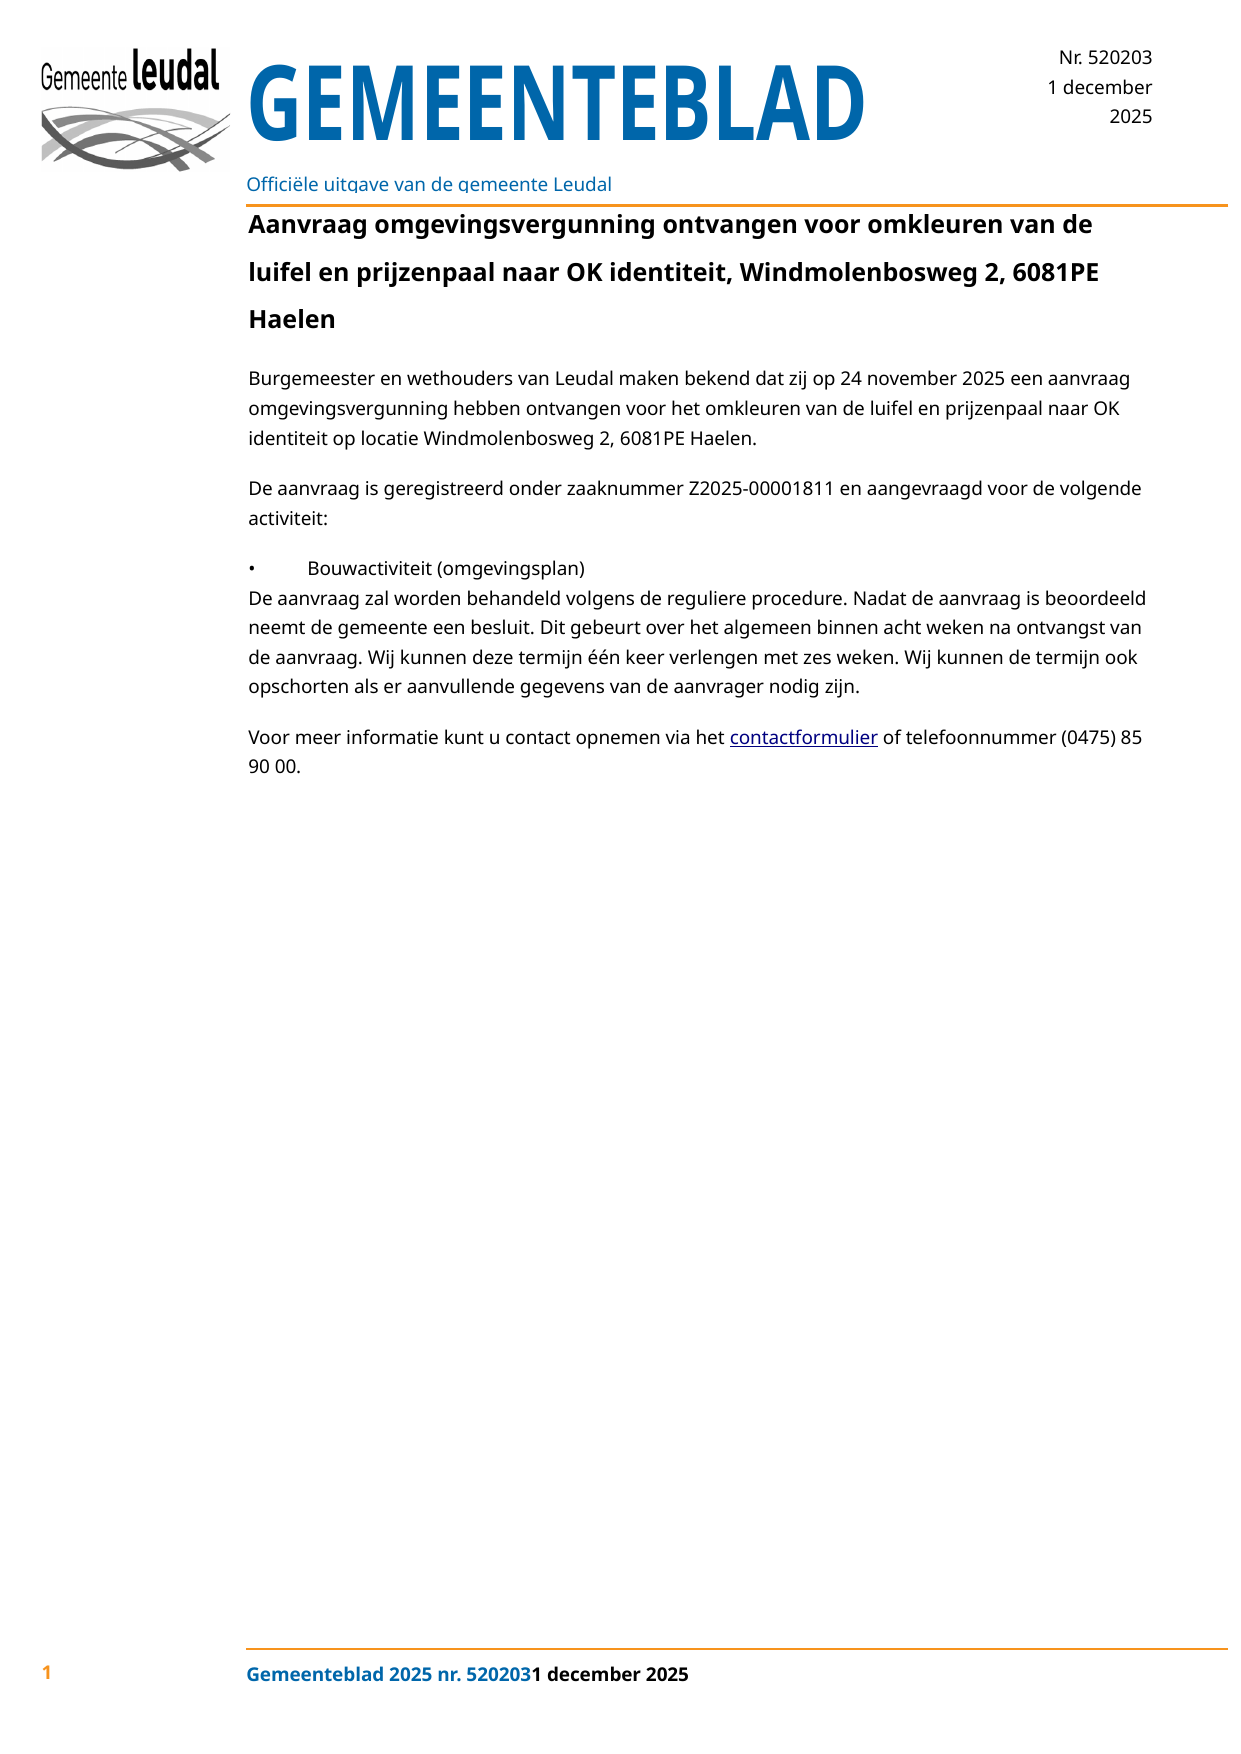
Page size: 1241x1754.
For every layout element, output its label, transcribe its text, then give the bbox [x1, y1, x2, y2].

text De aanvraag zal worden behandeld volgens de reguliere procedure. Nadat de aanvraag is beoordeeld neemt de gemeente een besluit. Dit gebeurt over het algemeen binnen acht weken na ontvangst van de aanvraag. Wij kunnen deze termijn één keer verlengen met zes weken. Wij kunnen de termijn ook opschorten als er aanvullende gegevens van de aanvrager nodig zijn. [248, 585, 1152, 699]
text De aanvraag is geregistreerd onder zaaknummer Z2025-00001811 en aangevraagd voor de volgende activiteit: [248, 475, 1152, 530]
text Aanvraag omgevingsvergunning ontvangen voor omkleuren van de luifel en prijzenpaal naar OK identiteit, Windmolenbosweg 2, 6081PE Haelen [248, 207, 1152, 336]
text Voor meer informatie kunt u contact opnemen via het contactformulier of telefoonnummer (0475) 85 90 00. [248, 724, 1152, 779]
text Burgemeester en wethouders van Leudal maken bekend dat zij op 24 november 2025 een aanvraag omgevingsvergunning hebben ontvangen voor het omkleuren van de luifel en prijzenpaal naar OK identiteit op locatie Windmolenbosweg 2, 6081PE Haelen. [248, 366, 1152, 450]
list Bouwactiviteit (omgevingsplan) [248, 555, 1152, 581]
picture [41, 47, 231, 172]
